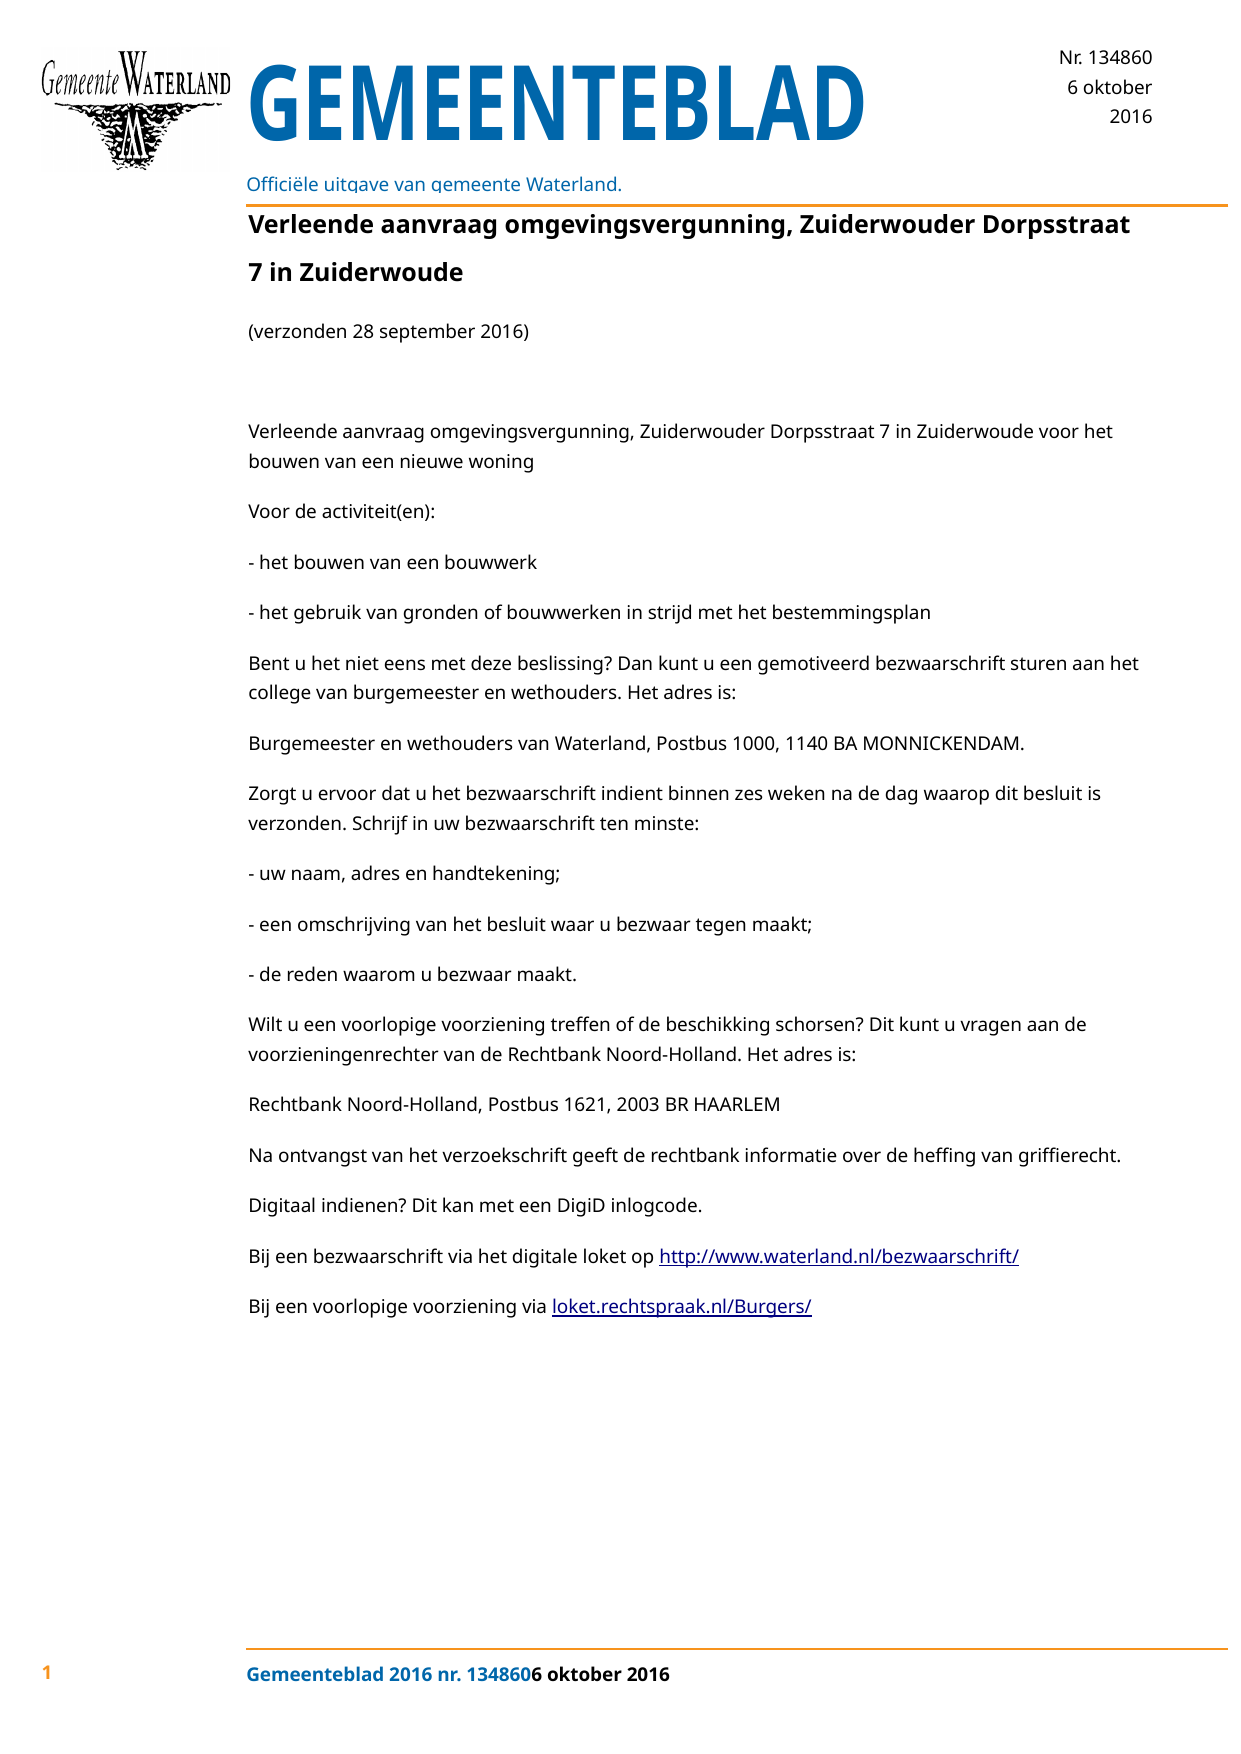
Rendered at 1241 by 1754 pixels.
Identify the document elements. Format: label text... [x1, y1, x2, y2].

picture [41, 47, 231, 172]
text Voor de activiteit(en): [248, 499, 1152, 524]
text Na ontvangst van het verzoekschrift geeft de rechtbank informatie over de heffing van griffierecht. [248, 1142, 1152, 1168]
text - het bouwen van een bouwwerk [248, 549, 1152, 575]
text Verleende aanvraag omgevingsvergunning, Zuiderwouder Dorpsstraat 7 in Zuiderwoude [248, 207, 1152, 288]
text Verleende aanvraag omgevingsvergunning, Zuiderwouder Dorpsstraat 7 in Zuiderwoude voor het bouwen van een nieuwe woning [248, 419, 1152, 474]
text Wilt u een voorlopige voorziening treffen of de beschikking schorsen? Dit kunt u vragen aan de voorzieningenrechter van de Rechtbank Noord-Holland. Het adres is: [248, 1012, 1152, 1067]
text Zorgt u ervoor dat u het bezwaarschrift indient binnen zes weken na de dag waarop dit besluit is verzonden. Schrijf in uw bezwaarschrift ten minste: [248, 780, 1152, 836]
text - het gebruik van gronden of bouwwerken in strijd met het bestemmingsplan [248, 599, 1152, 625]
text Digitaal indienen? Dit kan met een DigiD inlogcode. [248, 1192, 1152, 1218]
text Rechtbank Noord-Holland, Postbus 1621, 2003 BR HAARLEM [248, 1092, 1152, 1117]
text Bent u het niet eens met deze beslissing? Dan kunt u een gemotiveerd bezwaarschrift sturen aan het college van burgemeester en wethouders. Het adres is: [248, 650, 1152, 705]
text Bij een bezwaarschrift via het digitale loket op http://www.waterland.nl/bezwaarschrift/ [248, 1243, 1152, 1269]
text - uw naam, adres en handtekening; [248, 860, 1152, 886]
text - een omschrijving van het besluit waar u bezwaar tegen maakt; [248, 911, 1152, 937]
text (verzonden 28 september 2016) [248, 318, 1152, 344]
text Bij een voorlopige voorziening via loket.rechtspraak.nl/Burgers/ [248, 1293, 1152, 1319]
text Burgemeester en wethouders van Waterland, Postbus 1000, 1140 BA MONNICKENDAM. [248, 730, 1152, 756]
text - de reden waarom u bezwaar maakt. [248, 961, 1152, 987]
